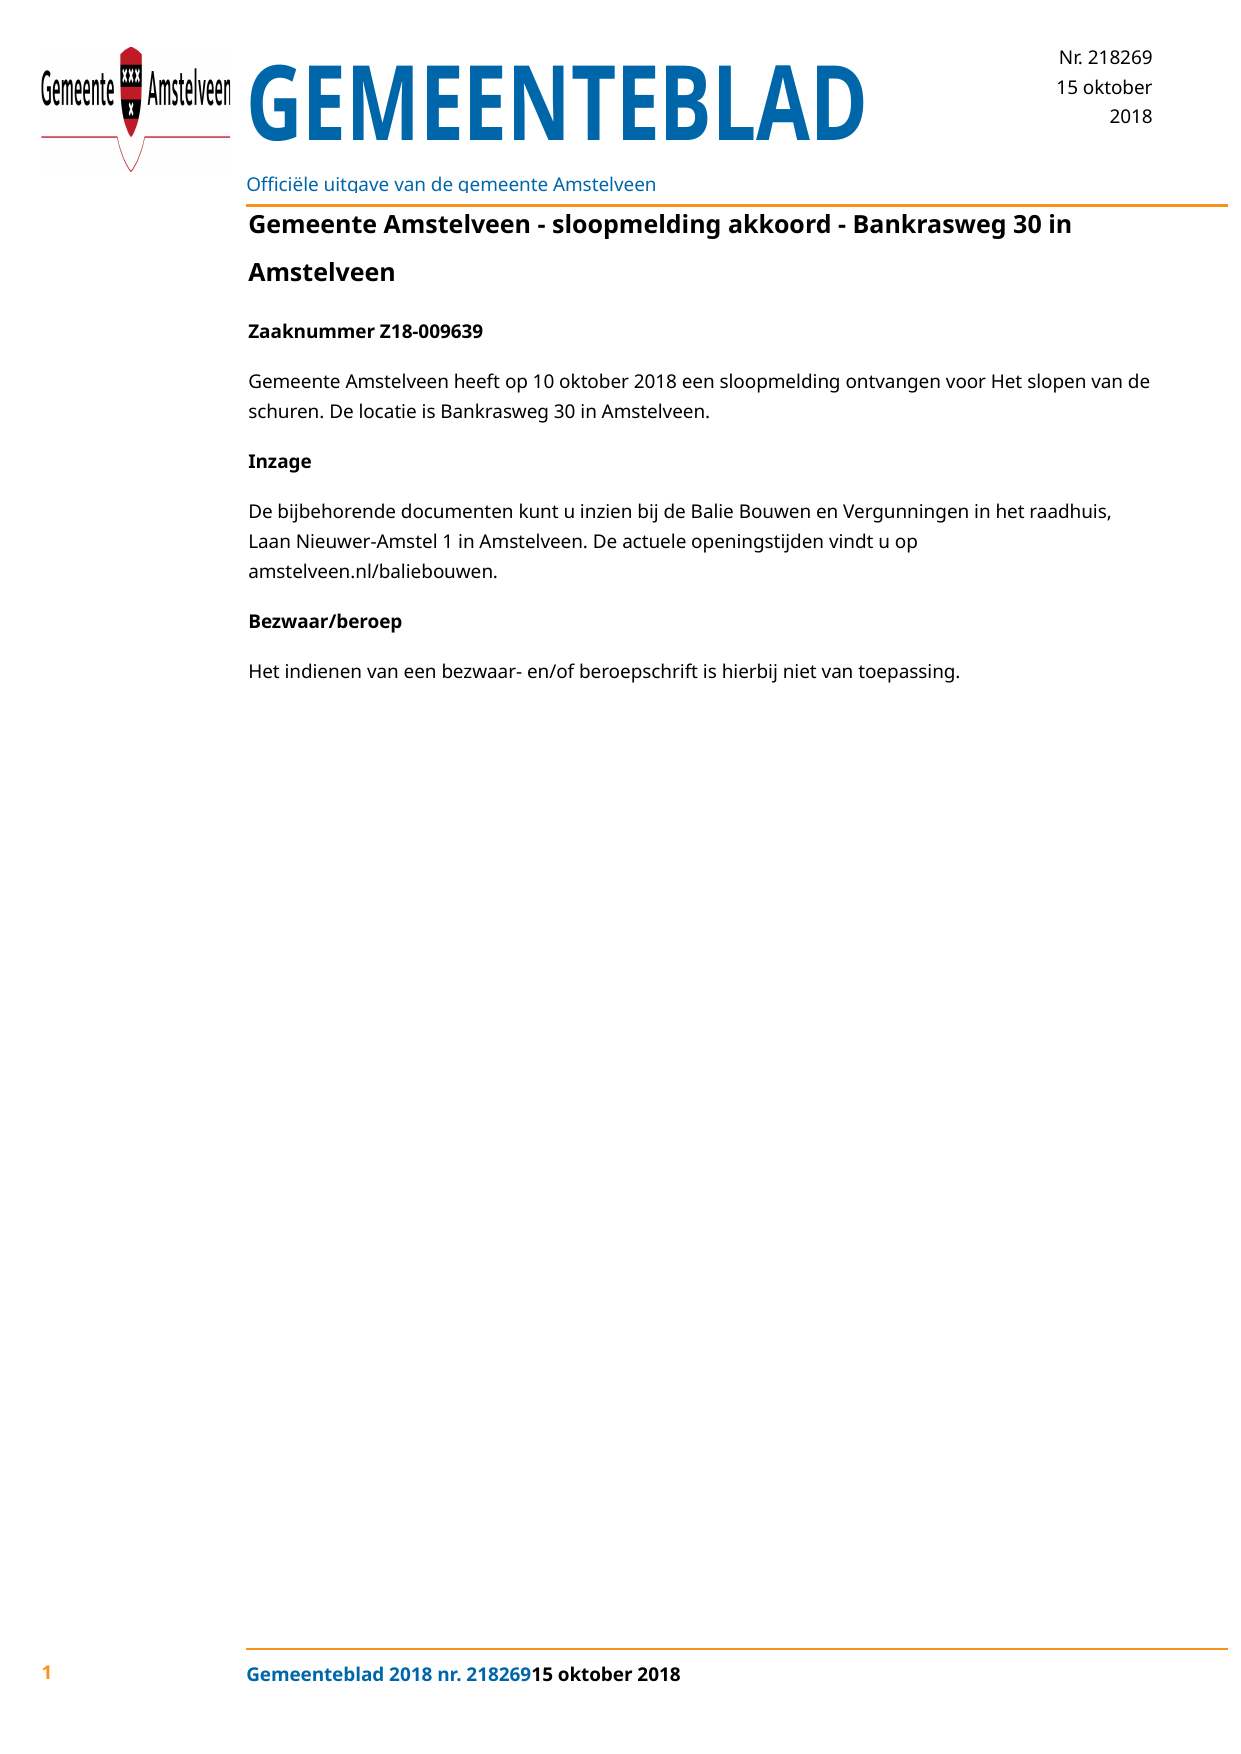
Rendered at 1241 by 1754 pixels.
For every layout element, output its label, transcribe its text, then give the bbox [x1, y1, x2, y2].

text Bezwaar/beroep [248, 608, 1152, 634]
text Zaaknummer Z18-009639 [248, 318, 1152, 344]
text Gemeente Amstelveen - sloopmelding akkoord - Bankrasweg 30 in Amstelveen [248, 207, 1152, 288]
text Gemeente Amstelveen heeft op 10 oktober 2018 een sloopmelding ontvangen voor Het slopen van de schuren. De locatie is Bankrasweg 30 in Amstelveen. [248, 368, 1152, 424]
text Inzage [248, 448, 1152, 474]
text Het indienen van een bezwaar- en/of beroepschrift is hierbij niet van toepassing. [248, 659, 1152, 684]
picture [41, 47, 231, 172]
text De bijbehorende documenten kunt u inzien bij de Balie Bouwen en Vergunningen in het raadhuis, Laan Nieuwer-Amstel 1 in Amstelveen. De actuele openingstijden vindt u op amstelveen.nl/baliebouwen. [248, 499, 1152, 584]
